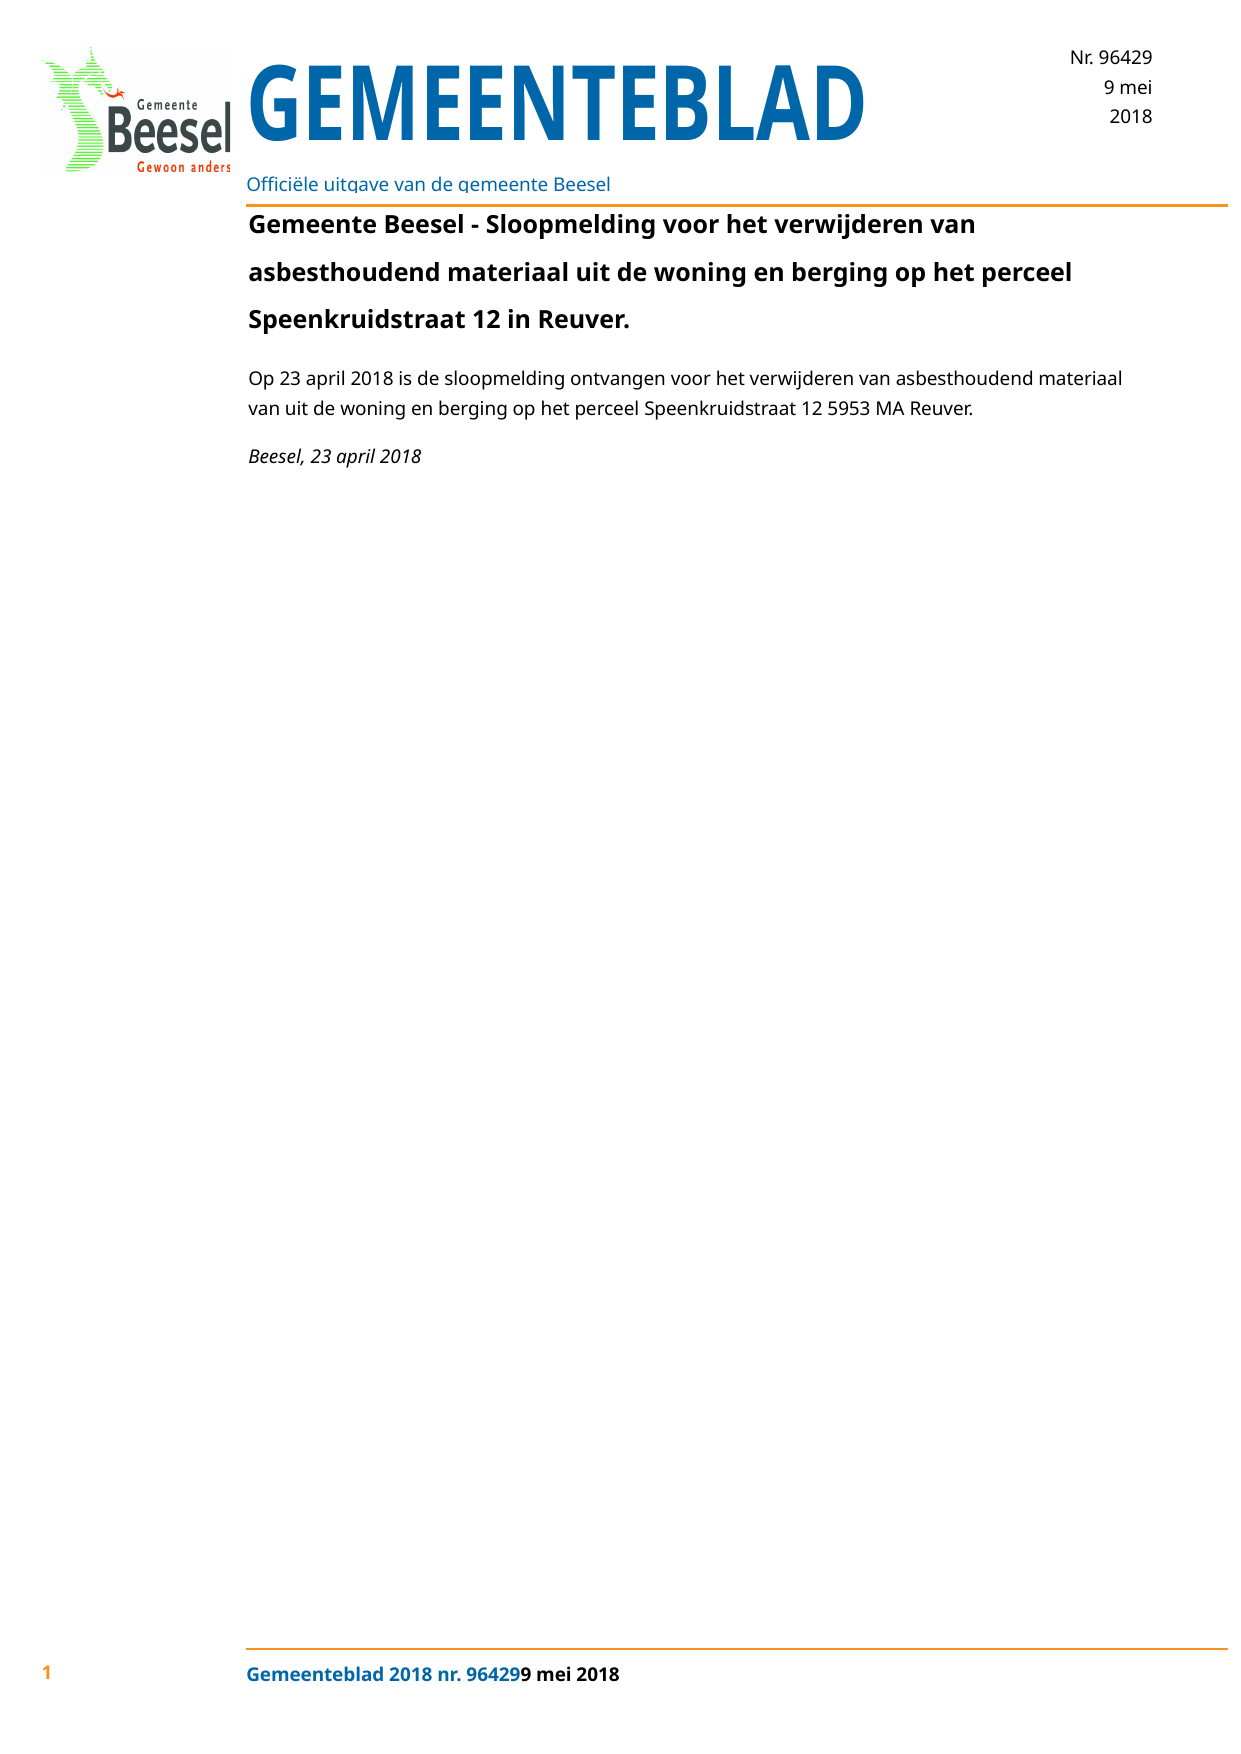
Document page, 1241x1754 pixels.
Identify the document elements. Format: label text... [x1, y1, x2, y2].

picture [41, 47, 231, 172]
text Op 23 april 2018 is de sloopmelding ontvangen voor het verwijderen van asbesthoudend materiaal van uit de woning en berging op het perceel Speenkruidstraat 12 5953 MA Reuver. [248, 366, 1152, 421]
text Beesel, 23 april 2018 [248, 443, 1152, 469]
text Gemeente Beesel - Sloopmelding voor het verwijderen van asbesthoudend materiaal uit de woning en berging op het perceel Speenkruidstraat 12 in Reuver. [248, 207, 1152, 336]
